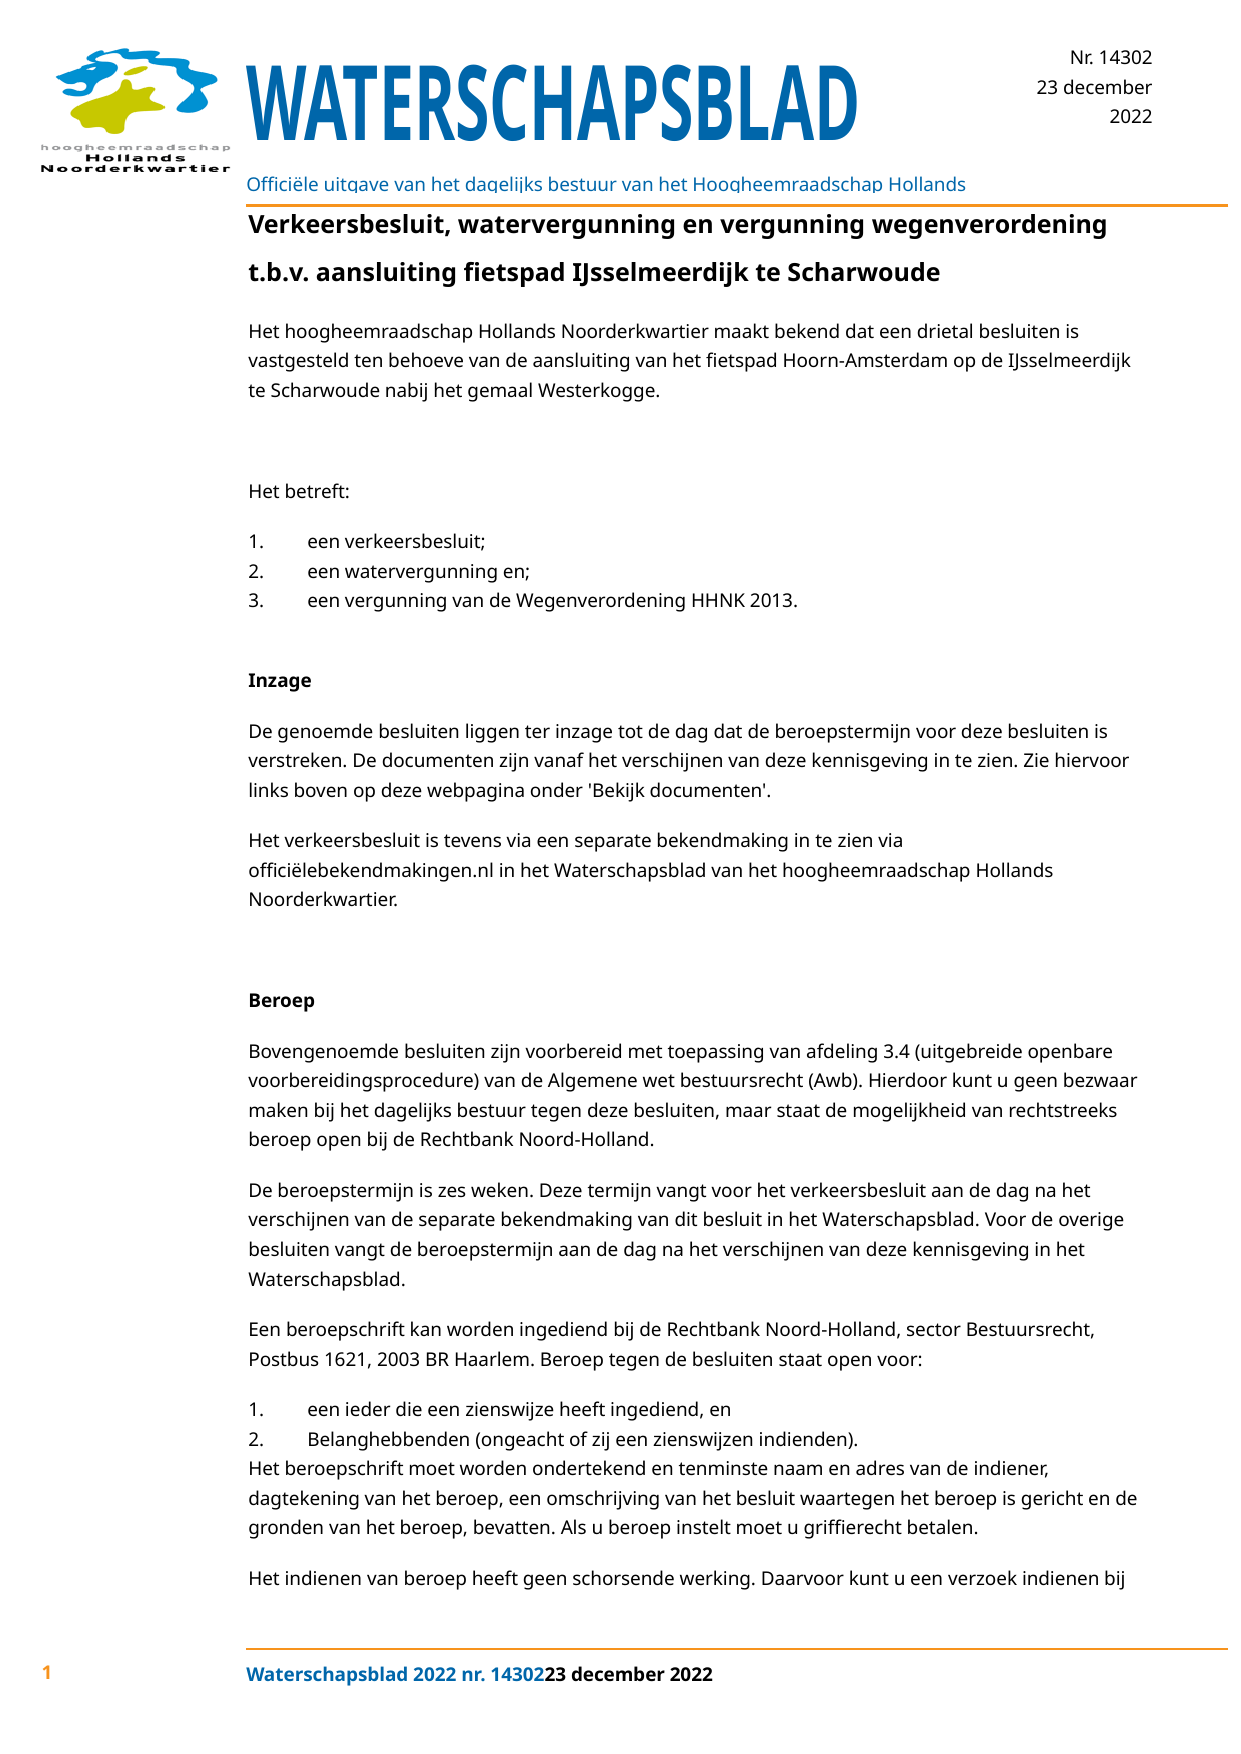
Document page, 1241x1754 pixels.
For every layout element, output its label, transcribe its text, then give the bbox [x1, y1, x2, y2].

text Een beroepschrift kan worden ingediend bij de Rechtbank Noord-Holland, sector Bestuursrecht, Postbus 1621, 2003 BR Haarlem. Beroep tegen de besluiten staat open voor: [248, 1316, 1152, 1372]
list een ieder die een zienswijze heeft ingediend, en [248, 1396, 1152, 1422]
text Inzage [248, 667, 1152, 693]
text Het betreft: [248, 478, 1152, 504]
text De beroepstermijn is zes weken. Deze termijn vangt voor het verkeersbesluit aan de dag na het verschijnen van de separate bekendmaking van dit besluit in het Waterschapsblad. Voor de overige besluiten vangt de beroepstermijn aan de dag na het verschijnen van deze kennisgeving in het Waterschapsblad. [248, 1177, 1152, 1292]
list een verkeersbesluit; [248, 528, 1152, 554]
picture [41, 47, 231, 172]
list een watervergunning en; [248, 558, 1152, 584]
text Bovengenoemde besluiten zijn voorbereid met toepassing van afdeling 3.4 (uitgebreide openbare voorbereidingsprocedure) van de Algemene wet bestuursrecht (Awb). Hierdoor kunt u geen bezwaar maken bij het dagelijks bestuur tegen deze besluiten, maar staat de mogelijkheid van rechtstreeks beroep open bij de Rechtbank Noord-Holland. [248, 1038, 1152, 1152]
text Het indienen van beroep heeft geen schorsende werking. Daarvoor kunt u een verzoek indienen bij [248, 1565, 1152, 1591]
text De genoemde besluiten liggen ter inzage tot de dag dat de beroepstermijn voor deze besluiten is verstreken. De documenten zijn vanaf het verschijnen van deze kennisgeving in te zien. Zie hiervoor links boven op deze webpagina onder 'Bekijk documenten'. [248, 718, 1152, 803]
list een vergunning van de Wegenverordening HHNK 2013. [248, 587, 1152, 613]
text Het beroepschrift moet worden ondertekend en tenminste naam en adres van de indiener, dagtekening van het beroep, een omschrijving van het besluit waartegen het beroep is gericht en de gronden van het beroep, bevatten. Als u beroep instelt moet u griffierecht betalen. [248, 1455, 1152, 1540]
text Het hoogheemraadschap Hollands Noorderkwartier maakt bekend dat een drietal besluiten is vastgesteld ten behoeve van de aansluiting van het fietspad Hoorn-Amsterdam op de IJsselmeerdijk te Scharwoude nabij het gemaal Westerkogge. [248, 318, 1152, 403]
text Beroep [248, 987, 1152, 1013]
list Belanghebbenden (ongeacht of zij een zienswijzen indienden). [248, 1426, 1152, 1452]
text Het verkeersbesluit is tevens via een separate bekendmaking in te zien via officiëlebekendmakingen.nl in het Waterschapsblad van het hoogheemraadschap Hollands Noorderkwartier. [248, 827, 1152, 912]
text Verkeersbesluit, watervergunning en vergunning wegenverordening t.b.v. aansluiting fietspad IJsselmeerdijk te Scharwoude [248, 207, 1152, 288]
